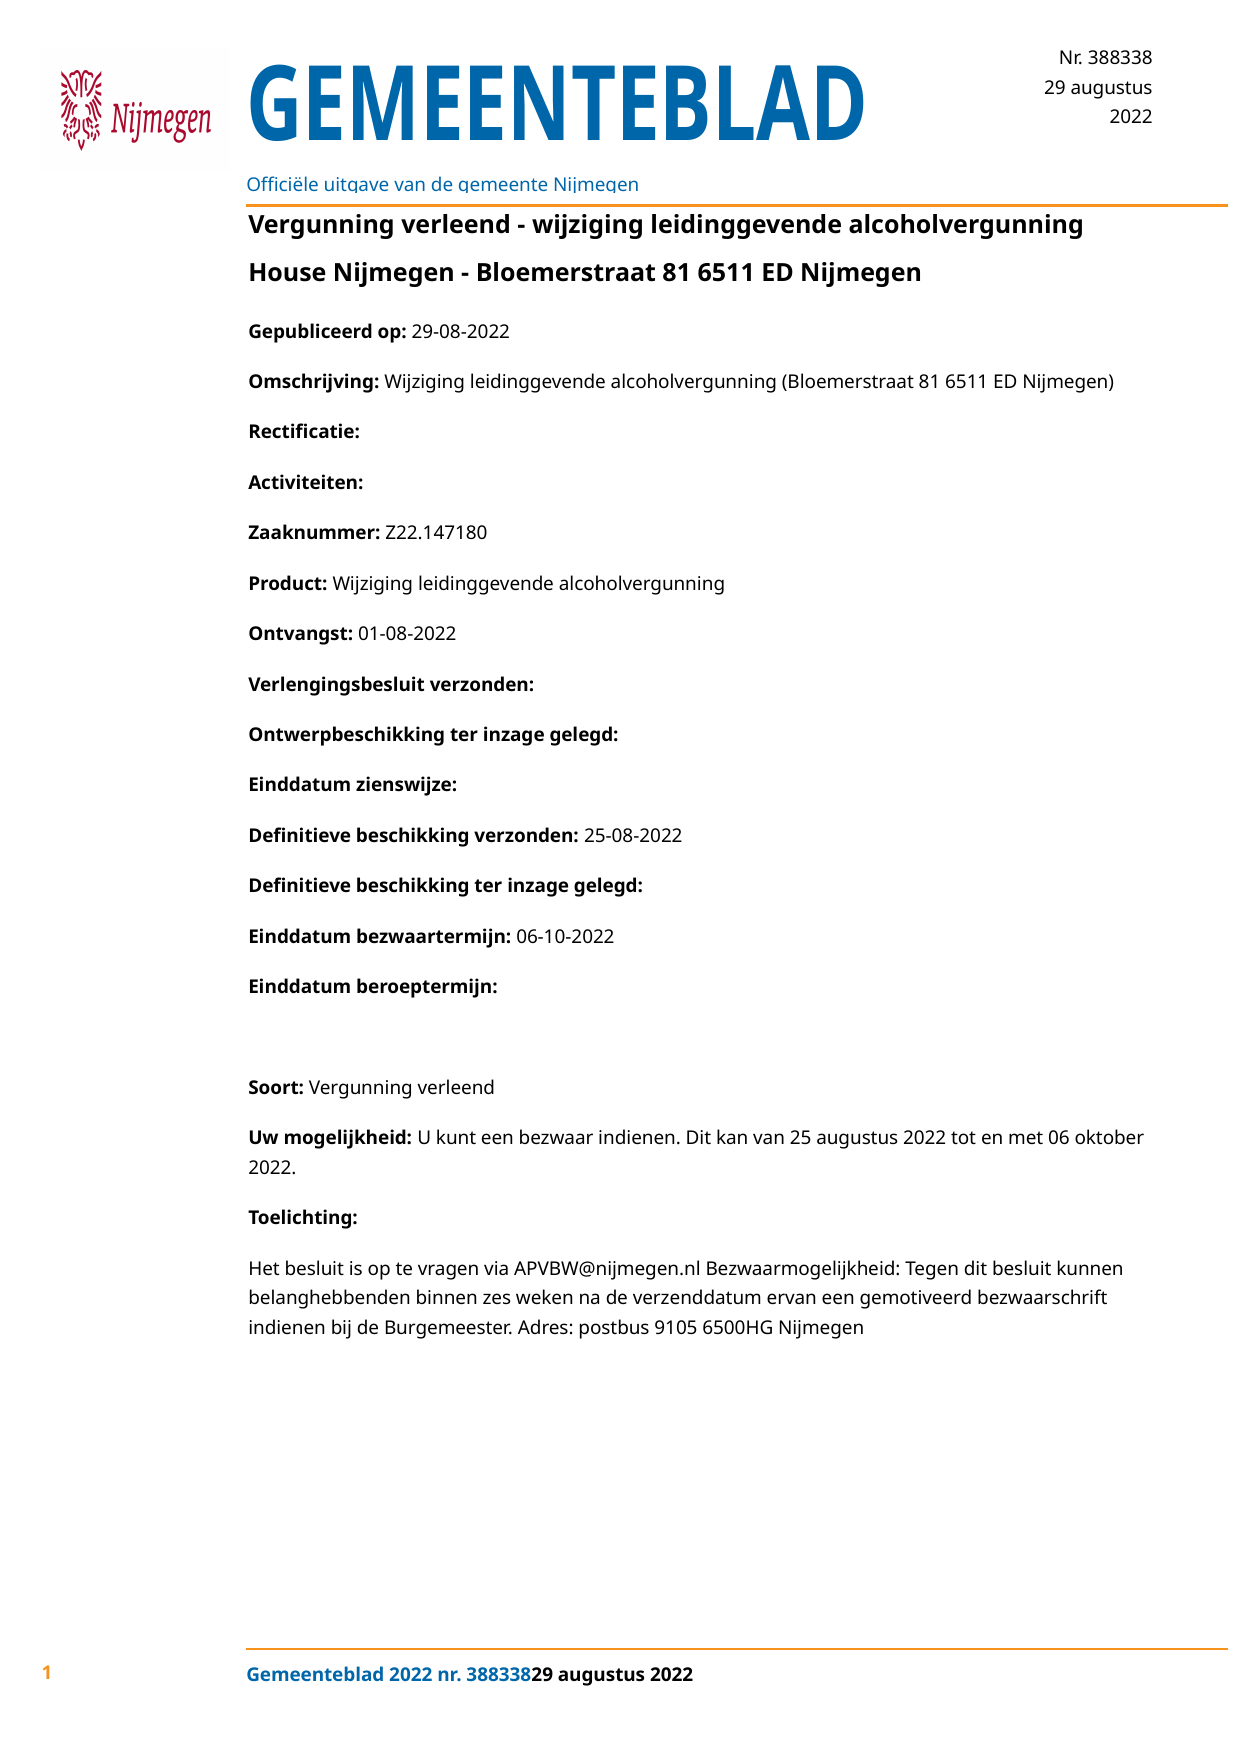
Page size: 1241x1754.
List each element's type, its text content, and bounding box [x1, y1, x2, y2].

text Gepubliceerd op: 29-08-2022 [248, 318, 1152, 344]
text Activiteiten: [248, 469, 1152, 495]
text Einddatum bezwaartermijn: 06-10-2022 [248, 923, 1152, 949]
text Definitieve beschikking verzonden: 25-08-2022 [248, 822, 1152, 848]
text Soort: Vergunning verleend [248, 1074, 1152, 1100]
text Product: Wijziging leidinggevende alcoholvergunning [248, 570, 1152, 596]
text Verlengingsbesluit verzonden: [248, 671, 1152, 697]
text Uw mogelijkheid: U kunt een bezwaar indienen. Dit kan van 25 augustus 2022 tot en met 06 oktober 2022. [248, 1124, 1152, 1180]
text Toelichting: [248, 1204, 1152, 1230]
text Definitieve beschikking ter inzage gelegd: [248, 872, 1152, 898]
text Zaaknummer: Z22.147180 [248, 519, 1152, 545]
text Omschrijving: Wijziging leidinggevende alcoholvergunning (Bloemerstraat 81 6511 ED Nijmegen) [248, 368, 1152, 394]
text Het besluit is op te vragen via APVBW@nijmegen.nl Bezwaarmogelijkheid: Tegen dit besluit kunnen belanghebbenden binnen zes weken na de verzenddatum ervan een gemotiveerd bezwaarschrift indienen bij de Burgemeester. Adres: postbus 9105 6500HG Nijmegen [248, 1255, 1152, 1340]
picture [41, 47, 231, 172]
text Ontvangst: 01-08-2022 [248, 620, 1152, 646]
text Vergunning verleend - wijziging leidinggevende alcoholvergunning House Nijmegen - Bloemerstraat 81 6511 ED Nijmegen [248, 207, 1152, 288]
text Einddatum zienswijze: [248, 772, 1152, 797]
text Rectificatie: [248, 419, 1152, 444]
text Ontwerpbeschikking ter inzage gelegd: [248, 721, 1152, 747]
text Einddatum beroeptermijn: [248, 973, 1152, 999]
